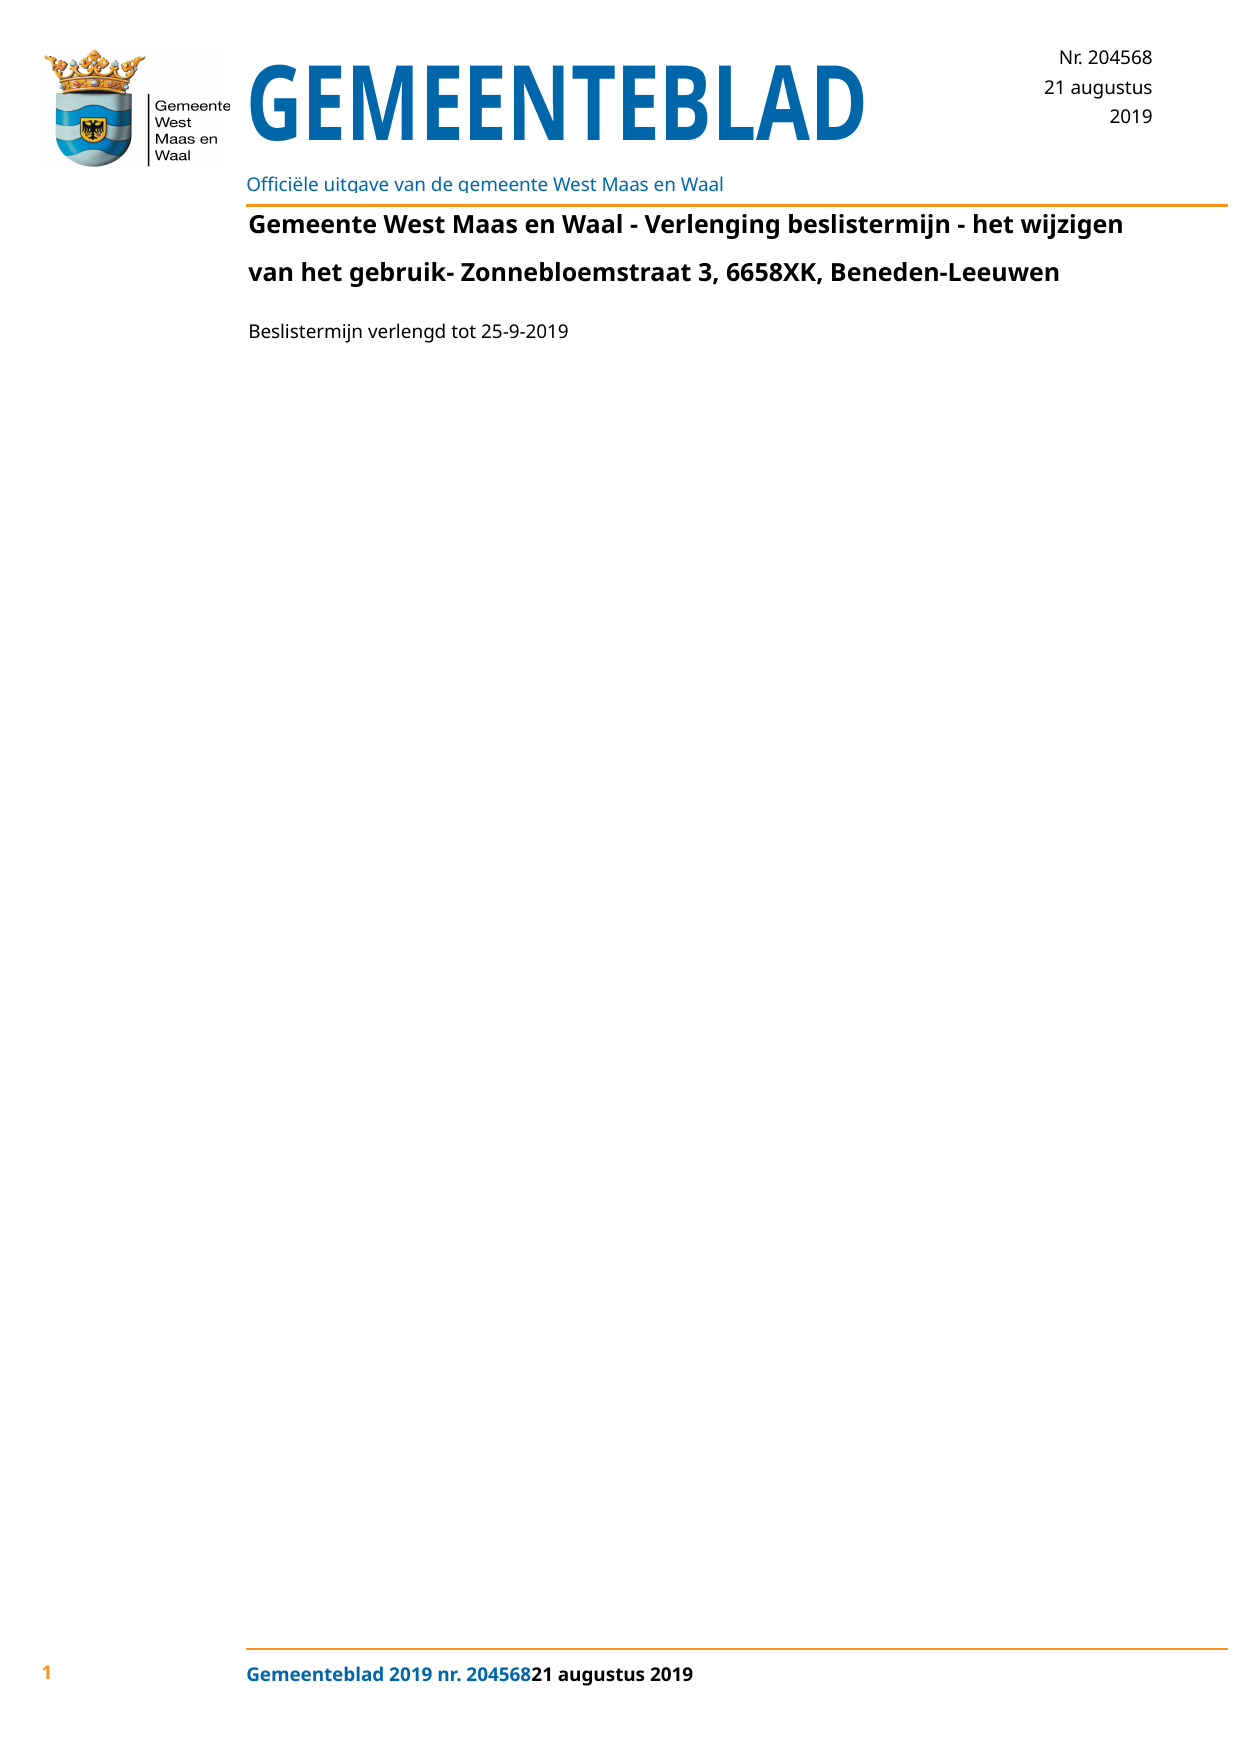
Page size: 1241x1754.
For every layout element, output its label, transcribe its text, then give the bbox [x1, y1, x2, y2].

picture [41, 47, 231, 172]
text Beslistermijn verlengd tot 25-9-2019 [248, 318, 1152, 344]
text Gemeente West Maas en Waal - Verlenging beslistermijn - het wijzigen van het gebruik- Zonnebloemstraat 3, 6658XK, Beneden-Leeuwen [248, 207, 1152, 288]
